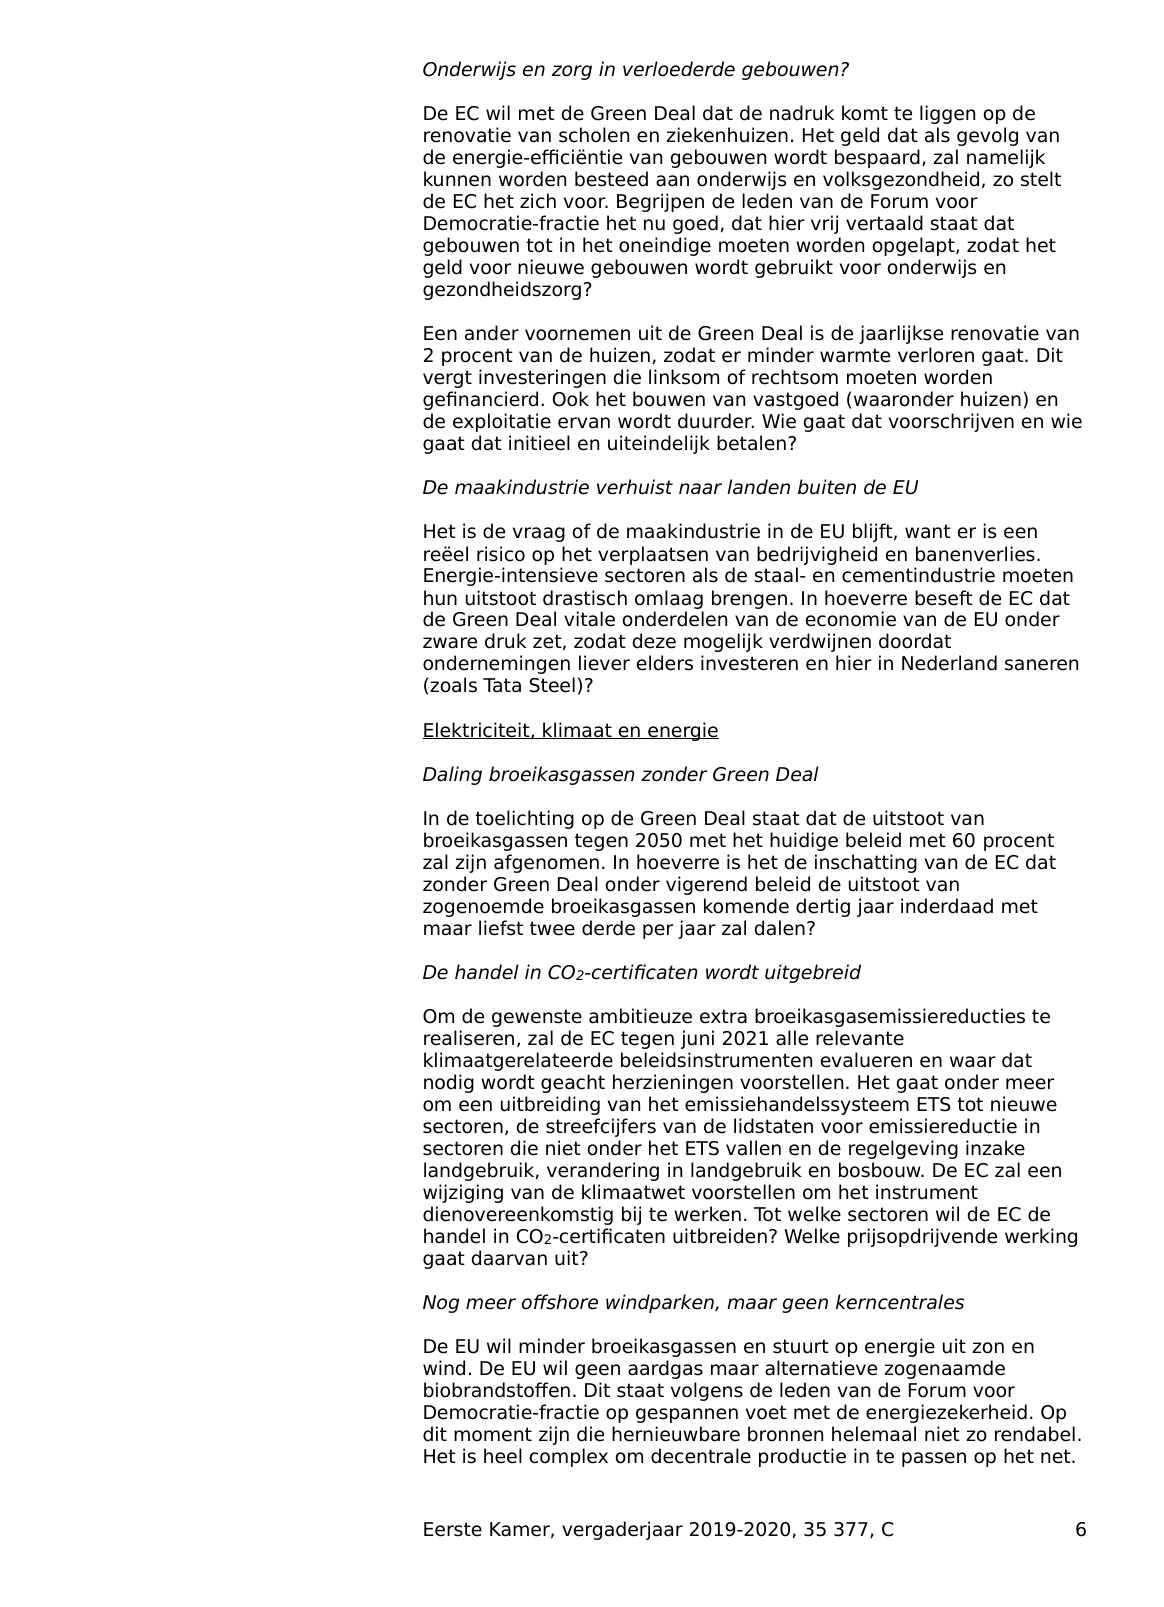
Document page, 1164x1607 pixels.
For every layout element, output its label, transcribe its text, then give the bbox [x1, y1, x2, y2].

subtitle Daling broeikasgassen zonder Green Deal [422, 764, 1087, 786]
text Het is de vraag of de maakindustrie in de EU blijft, want er is een reëel risico op het verplaatsen van bedrijvigheid en banenverlies. Energie-intensieve sectoren als de staal- en cementindustrie moeten hun uitstoot drastisch omlaag brengen. In hoeverre beseft de EC dat de Green Deal vitale onderdelen van de economie van de EU onder zware druk zet, zodat deze mogelijk verdwijnen doordat ondernemingen liever elders investeren en hier in Nederland saneren (zoals Tata Steel)? [422, 521, 1087, 697]
subtitle Onderwijs en zorg in verloederde gebouwen? [422, 59, 1087, 81]
subtitle De maakindustrie verhuist naar landen buiten de EU [422, 477, 1087, 499]
text Een ander voornemen uit de Green Deal is de jaarlijkse renovatie van 2 procent van de huizen, zodat er minder warmte verloren gaat. Dit vergt investeringen die linksom of rechtsom moeten worden gefinancierd. Ook het bouwen van vastgoed (waaronder huizen) en de exploitatie ervan wordt duurder. Wie gaat dat voorschrijven en wie gaat dat initieel en uiteindelijk betalen? [422, 323, 1087, 455]
text De EC wil met de Green Deal dat de nadruk komt te liggen op de renovatie van scholen en ziekenhuizen. Het geld dat als gevolg van de energie-efficiëntie van gebouwen wordt bespaard, zal namelijk kunnen worden besteed aan onderwijs en volksgezondheid, zo stelt de EC het zich voor. Begrijpen de leden van de Forum voor Democratie-fractie het nu goed, dat hier vrij vertaald staat dat gebouwen tot in het oneindige moeten worden opgelapt, zodat het geld voor nieuwe gebouwen wordt gebruikt voor onderwijs en gezondheidszorg? [422, 103, 1087, 301]
subtitle Nog meer offshore windparken, maar geen kerncentrales [422, 1292, 1087, 1314]
text De EU wil minder broeikasgassen en stuurt op energie uit zon en wind. De EU wil geen aardgas maar alternatieve zogenaamde biobrandstoffen. Dit staat volgens de leden van de Forum voor Democratie-fractie op gespannen voet met de energiezekerheid. Op dit moment zijn die hernieuwbare bronnen helemaal niet zo rendabel. Het is heel complex om decentrale productie in te passen op het net. [422, 1336, 1087, 1468]
subtitle Elektriciteit, klimaat en energie [422, 719, 1087, 741]
text In de toelichting op de Green Deal staat dat de uitstoot van broeikasgassen tegen 2050 met het huidige beleid met 60 procent zal zijn afgenomen. In hoeverre is het de inschatting van de EC dat zonder Green Deal onder vigerend beleid de uitstoot van zogenoemde broeikasgassen komende dertig jaar inderdaad met maar liefst twee derde per jaar zal dalen? [422, 808, 1087, 940]
text Om de gewenste ambitieuze extra broeikasgasemissiereducties te realiseren, zal de EC tegen juni 2021 alle relevante klimaatgerelateerde beleidsinstrumenten evalueren en waar dat nodig wordt geacht herzieningen voorstellen. Het gaat onder meer om een uitbreiding van het emissiehandelssysteem ETS tot nieuwe sectoren, de streefcijfers van de lidstaten voor emissiereductie in sectoren die niet onder het ETS vallen en de regelgeving inzake landgebruik, verandering in landgebruik en bosbouw. De EC zal een wijziging van de klimaatwet voorstellen om het instrument dienovereenkomstig bij te werken. Tot welke sectoren wil de EC de handel in CO2-certificaten uitbreiden? Welke prijsopdrijvende werking gaat daarvan uit? [422, 1006, 1087, 1270]
subtitle De handel in CO2-certificaten wordt uitgebreid [422, 962, 1087, 984]
